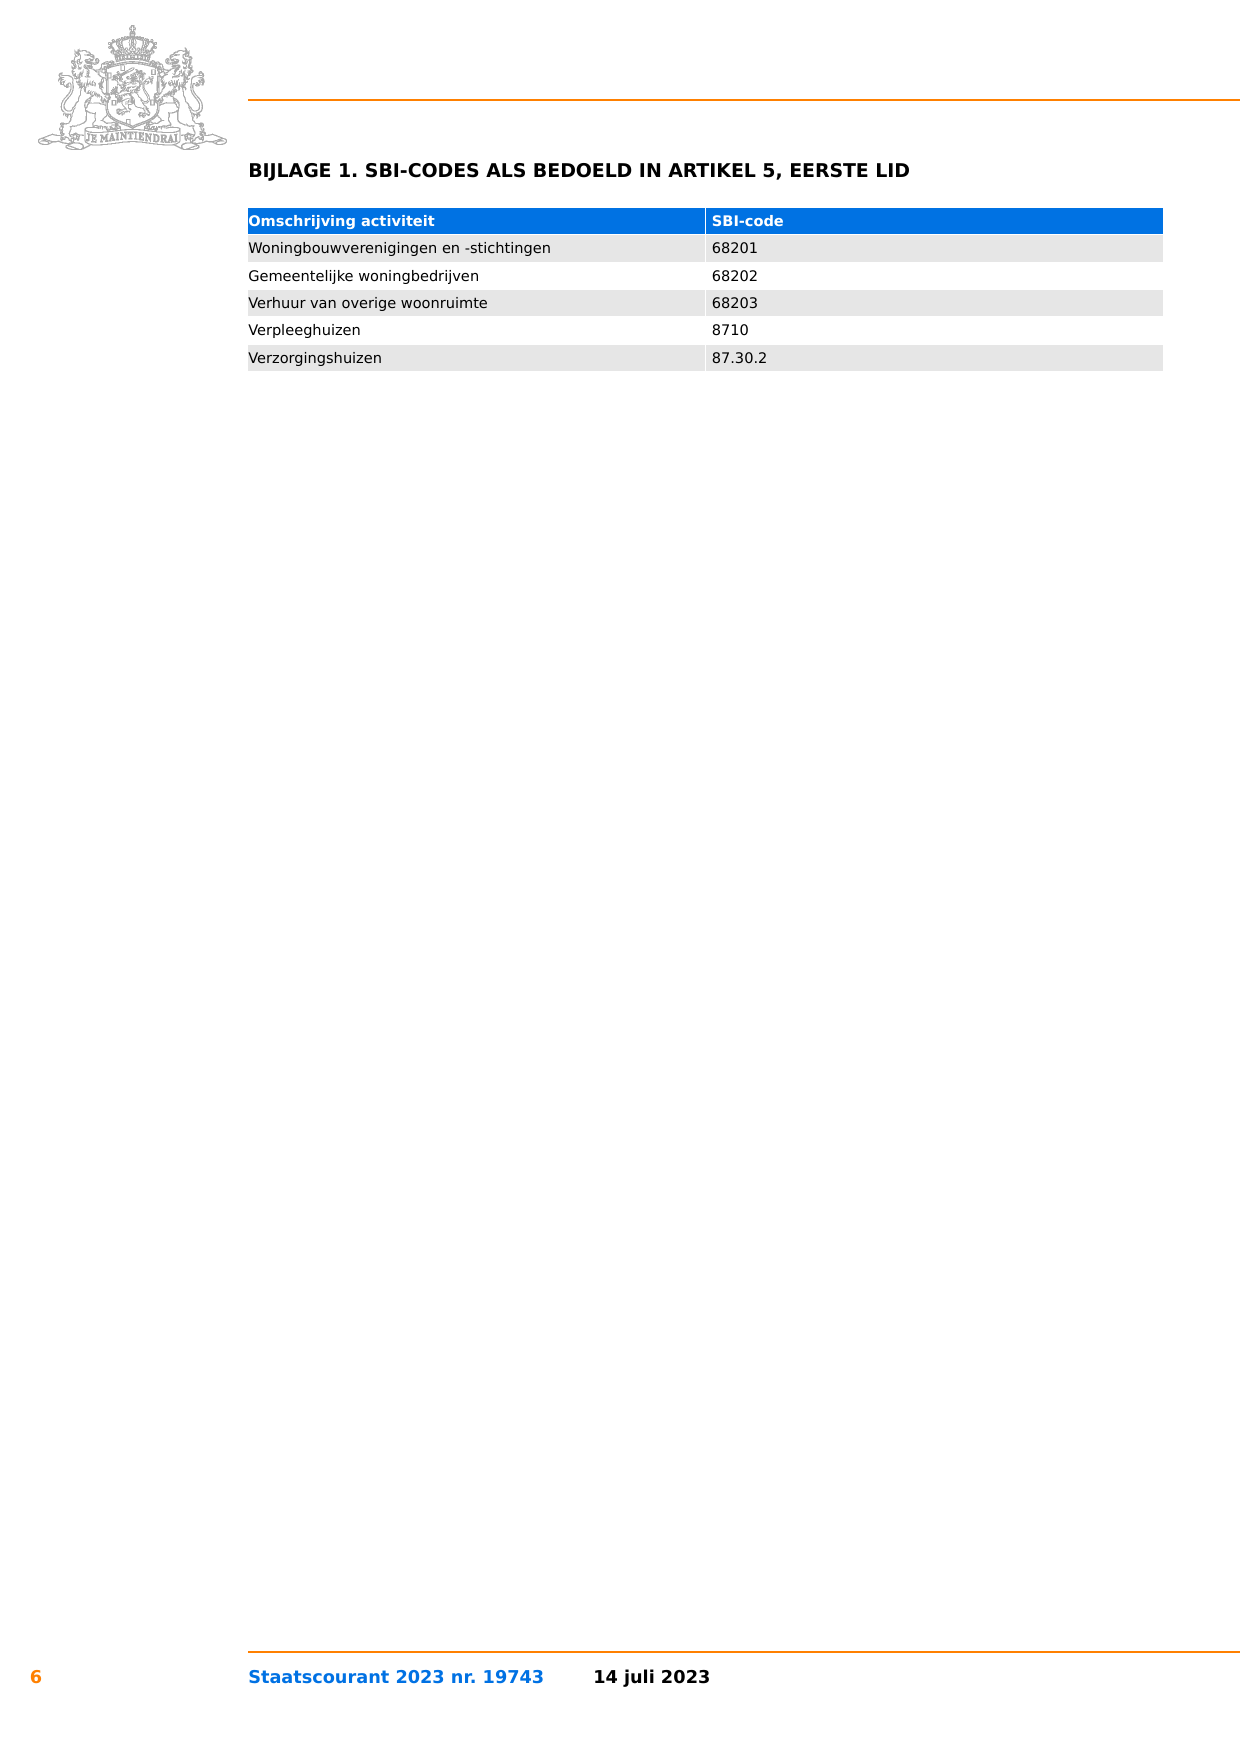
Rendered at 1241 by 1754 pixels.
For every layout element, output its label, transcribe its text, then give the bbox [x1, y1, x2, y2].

table_cell 68203 [706, 290, 1163, 316]
table_cell Verpleeghuizen [248, 318, 705, 344]
table_cell 8710 [706, 318, 1163, 344]
table_header SBI-code [706, 208, 1163, 234]
table_header Omschrijving activiteit [248, 208, 705, 234]
table_cell 87.30.2 [706, 345, 1163, 371]
table_cell Woningbouwverenigingen en -stichtingen [248, 235, 705, 262]
table_cell Verhuur van overige woonruimte [248, 290, 705, 316]
table_cell Gemeentelijke woningbedrijven [248, 263, 705, 289]
table_cell 68201 [706, 235, 1163, 262]
subtitle BIJLAGE 1. SBI-CODES ALS BEDOELD IN ARTIKEL 5, EERSTE LID [248, 160, 1163, 182]
table_cell Verzorgingshuizen [248, 345, 705, 371]
table_cell 68202 [706, 263, 1163, 289]
picture [38, 25, 227, 150]
